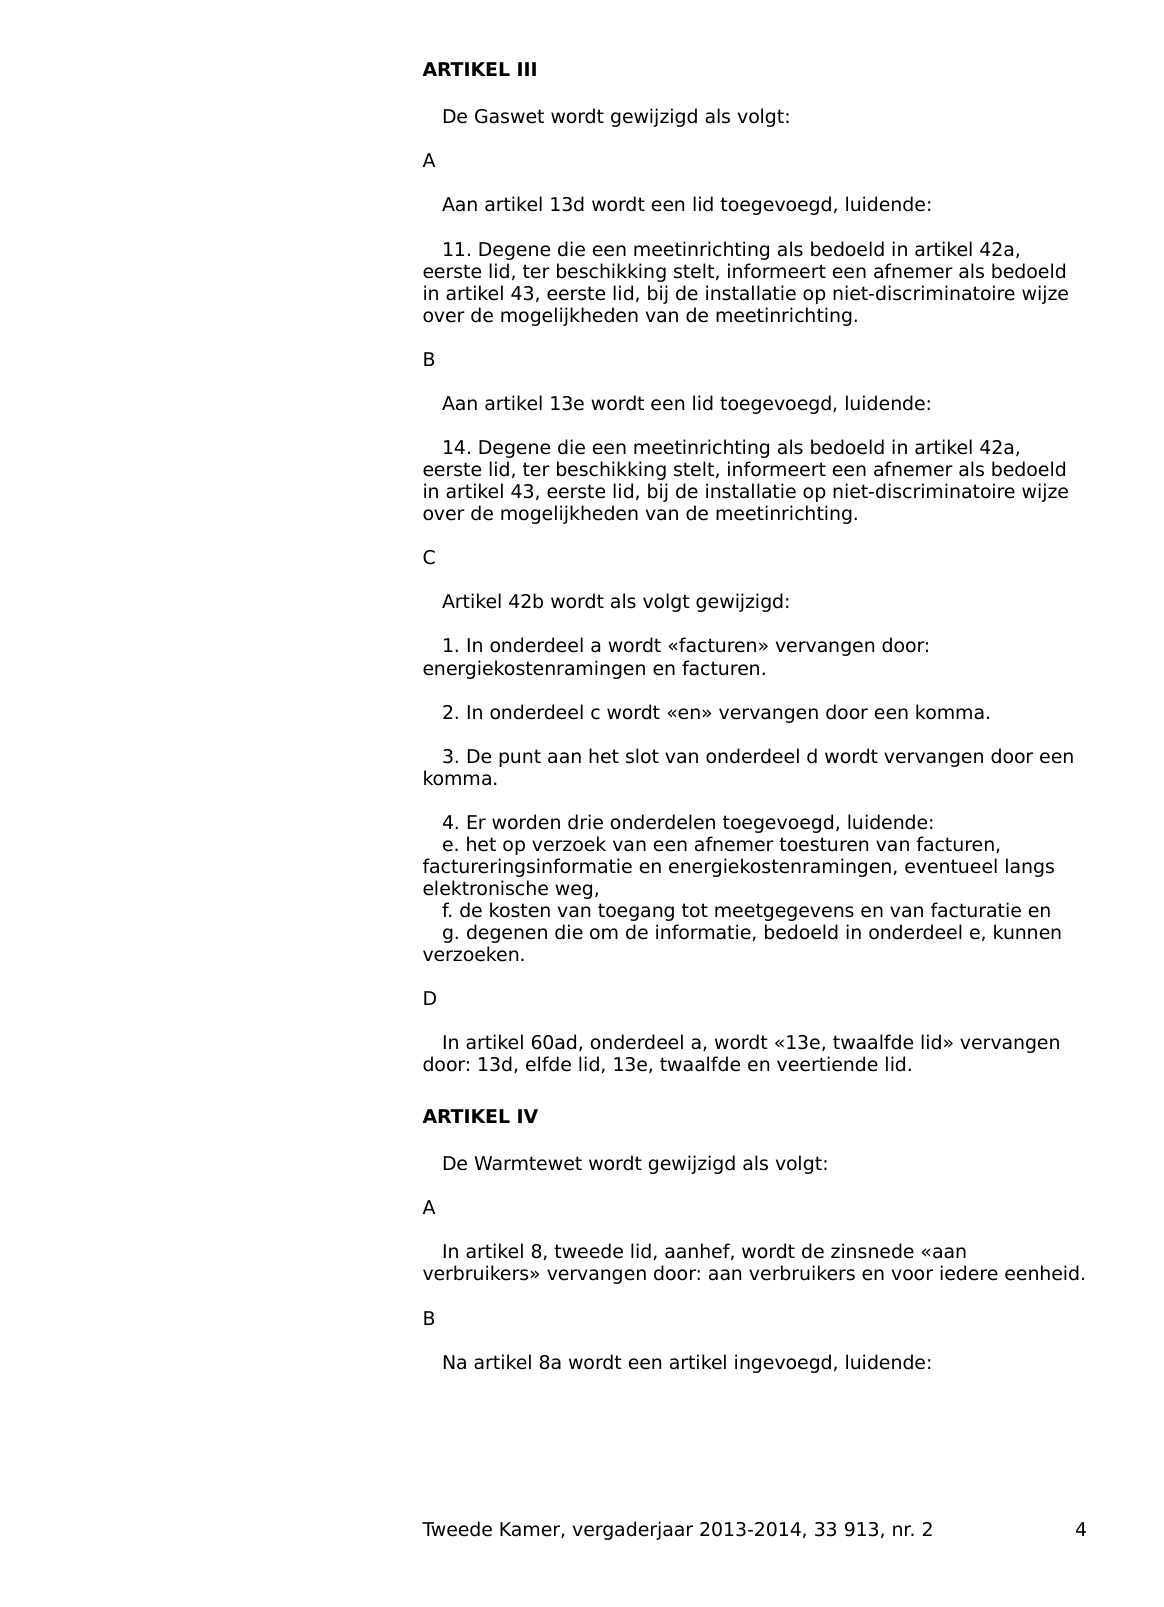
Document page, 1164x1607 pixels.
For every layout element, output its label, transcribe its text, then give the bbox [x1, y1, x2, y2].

subtitle ARTIKEL III [422, 59, 1087, 81]
text 3. De punt aan het slot van onderdeel d wordt vervangen door een komma. [422, 746, 1087, 790]
text 2. In onderdeel c wordt «en» vervangen door een komma. [422, 702, 1087, 723]
text 14. Degene die een meetinrichting als bedoeld in artikel 42a, eerste lid, ter beschikking stelt, informeert een afnemer als bedoeld in artikel 43, eerste lid, bij de installatie op niet-discriminatoire wijze over de mogelijkheden van de meetinrichting. [422, 437, 1087, 525]
text g. degenen die om de informatie, bedoeld in onderdeel e, kunnen verzoeken. [422, 922, 1087, 966]
text De Gaswet wordt gewijzigd als volgt: [422, 106, 1087, 128]
text B [422, 1307, 1087, 1329]
text Aan artikel 13e wordt een lid toegevoegd, luidende: [422, 393, 1087, 415]
text A [422, 1197, 1087, 1219]
text 11. Degene die een meetinrichting als bedoeld in artikel 42a, eerste lid, ter beschikking stelt, informeert een afnemer als bedoeld in artikel 43, eerste lid, bij de installatie op niet-discriminatoire wijze over de mogelijkheden van de meetinrichting. [422, 238, 1087, 326]
text In artikel 60ad, onderdeel a, wordt «13e, twaalfde lid» vervangen door: 13d, elfde lid, 13e, twaalfde en veertiende lid. [422, 1032, 1087, 1076]
text A [422, 150, 1087, 172]
text B [422, 349, 1087, 371]
text D [422, 988, 1087, 1010]
text Aan artikel 13d wordt een lid toegevoegd, luidende: [422, 194, 1087, 216]
text 1. In onderdeel a wordt «facturen» vervangen door: energiekostenramingen en facturen. [422, 635, 1087, 679]
text C [422, 547, 1087, 569]
text Na artikel 8a wordt een artikel ingevoegd, luidende: [422, 1352, 1087, 1374]
text e. het op verzoek van een afnemer toesturen van facturen, factureringsinformatie en energiekostenramingen, eventueel langs elektronische weg, [422, 834, 1087, 900]
text 4. Er worden drie onderdelen toegevoegd, luidende: [422, 812, 1087, 834]
text f. de kosten van toegang tot meetgegevens en van facturatie en [422, 900, 1087, 922]
text In artikel 8, tweede lid, aanhef, wordt de zinsnede «aan verbruikers» vervangen door: aan verbruikers en voor iedere eenheid. [422, 1241, 1087, 1285]
text Artikel 42b wordt als volgt gewijzigd: [422, 591, 1087, 613]
subtitle ARTIKEL IV [422, 1106, 1087, 1128]
text De Warmtewet wordt gewijzigd als volgt: [422, 1153, 1087, 1175]
